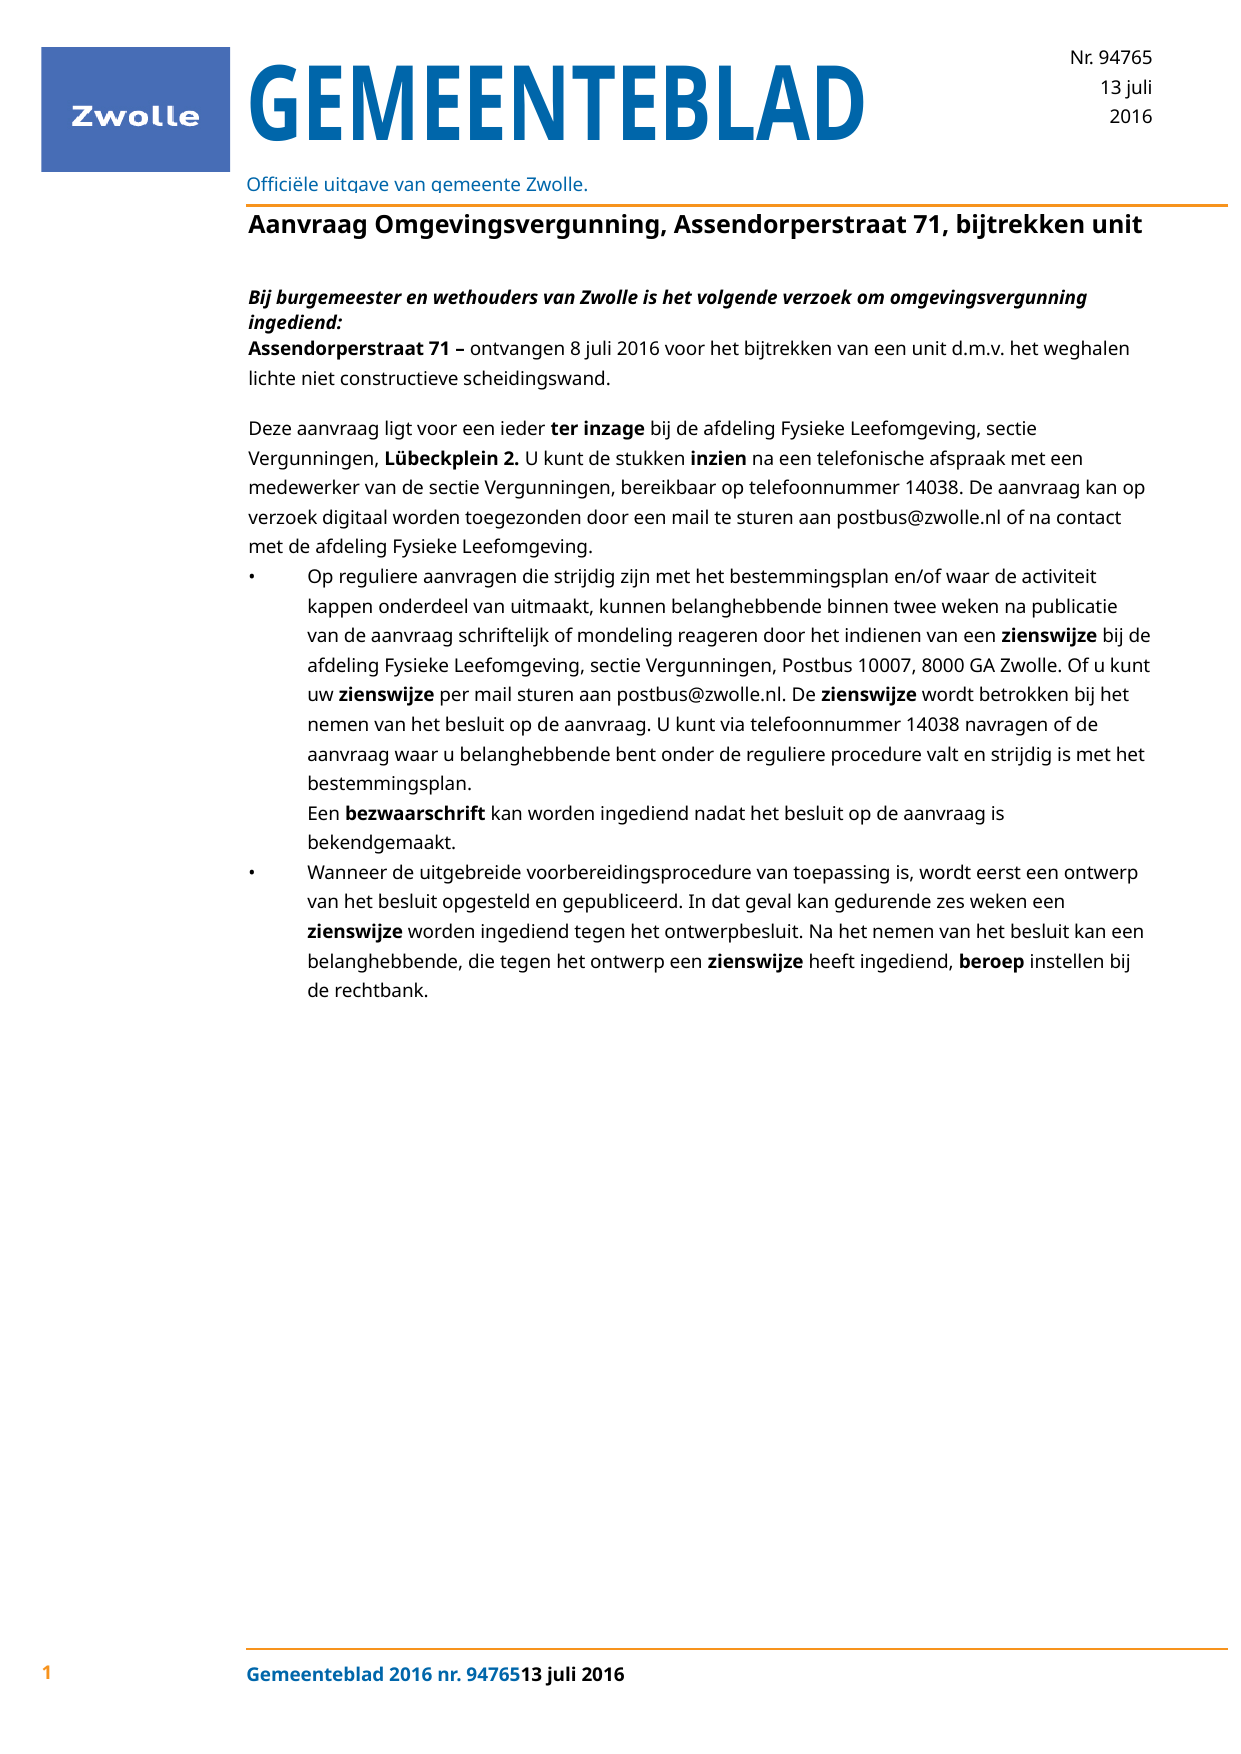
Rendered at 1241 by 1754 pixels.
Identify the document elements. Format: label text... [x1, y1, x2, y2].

text Bij burgemeester en wethouders van Zwolle is het volgende verzoek om omgevingsvergunning ingediend: [248, 284, 1152, 335]
text Aanvraag Omgevingsvergunning, Assendorperstraat 71, bijtrekken unit [248, 207, 1152, 241]
text Assendorperstraat 71 – ontvangen 8 juli 2016 voor het bijtrekken van een unit d.m.v. het weghalen lichte niet constructieve scheidingswand. [248, 335, 1152, 391]
list Wanneer de uitgebreide voorbereidingsprocedure van toepassing is, wordt eerst een ontwerp van het besluit opgesteld en gepubliceerd. In dat geval kan gedurende zes weken een zienswijze worden ingediend tegen het ontwerpbesluit. Na het nemen van het besluit kan een belanghebbende, die tegen het ontwerp een zienswijze heeft ingediend, beroep instellen bij de rechtbank. [248, 859, 1152, 1003]
picture [41, 47, 231, 172]
list Op reguliere aanvragen die strijdig zijn met het bestemmingsplan en/of waar de activiteit kappen onderdeel van uitmaakt, kunnen belanghebbende binnen twee weken na publicatie van de aanvraag schriftelijk of mondeling reageren door het indienen van een zienswijze bij de afdeling Fysieke Leefomgeving, sectie Vergunningen, Postbus 10007, 8000 GA Zwolle. Of u kunt uw zienswijze per mail sturen aan postbus@zwolle.nl. De zienswijze wordt betrokken bij het nemen van het besluit op de aanvraag. U kunt via telefoonnummer 14038 navragen of de aanvraag waar u belanghebbende bent onder de reguliere procedure valt en strijdig is met het bestemmingsplan. [248, 563, 1152, 796]
list Een bezwaarschrift kan worden ingediend nadat het besluit op de aanvraag is bekendgemaakt. [248, 800, 1152, 855]
text Deze aanvraag ligt voor een ieder ter inzage bij de afdeling Fysieke Leefomgeving, sectie Vergunningen, Lübeckplein 2. U kunt de stukken inzien na een telefonische afspraak met een medewerker van de sectie Vergunningen, bereikbaar op telefoonnummer 14038. De aanvraag kan op verzoek digitaal worden toegezonden door een mail te sturen aan postbus@zwolle.nl of na contact met de afdeling Fysieke Leefomgeving. [248, 415, 1152, 559]
